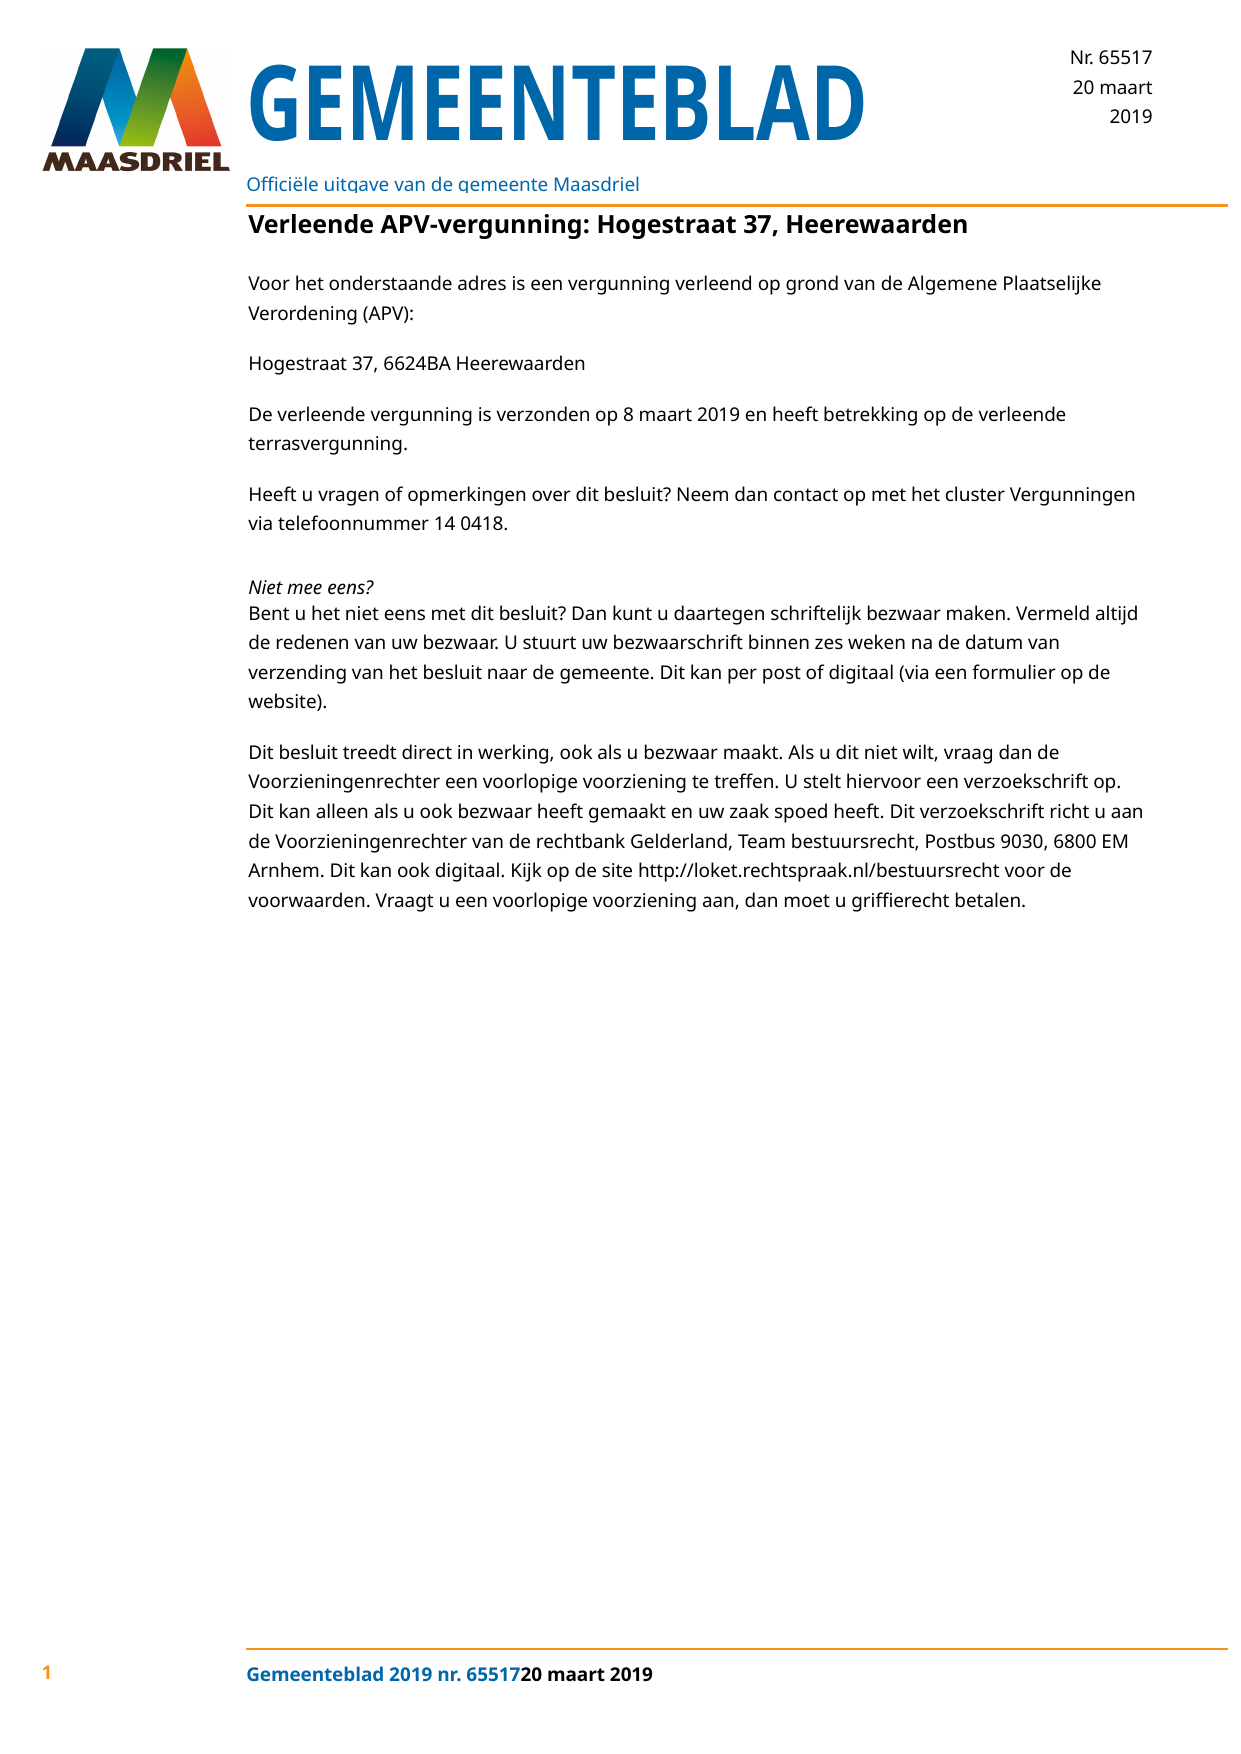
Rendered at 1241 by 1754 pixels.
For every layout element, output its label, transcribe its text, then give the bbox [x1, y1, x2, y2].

text Heeft u vragen of opmerkingen over dit besluit? Neem dan contact op met het cluster Vergunningen via telefoonnummer 14 0418. [248, 481, 1152, 536]
text Voor het onderstaande adres is een vergunning verleend op grond van de Algemene Plaatselijke Verordening (APV): [248, 270, 1152, 326]
text Dit besluit treedt direct in werking, ook als u bezwaar maakt. Als u dit niet wilt, vraag dan de Voorzieningenrechter een voorlopige voorziening te treffen. U stelt hiervoor een verzoekschrift op. Dit kan alleen als u ook bezwaar heeft gemaakt en uw zaak spoed heeft. Dit verzoekschrift richt u aan de Voorzieningenrechter van de rechtbank Gelderland, Team bestuursrecht, Postbus 9030, 6800 EM Arnhem. Dit kan ook digitaal. Kijk op de site http://loket.rechtspraak.nl/bestuursrecht voor de voorwaarden. Vraagt u een voorlopige voorziening aan, dan moet u griffierecht betalen. [248, 739, 1152, 913]
text Niet mee eens? [248, 574, 1152, 600]
picture [41, 47, 231, 172]
text De verleende vergunning is verzonden op 8 maart 2019 en heeft betrekking op de verleende terrasvergunning. [248, 401, 1152, 456]
text Hogestraat 37, 6624BA Heerewaarden [248, 350, 1152, 376]
text Verleende APV-vergunning: Hogestraat 37, Heerewaarden [248, 207, 1152, 241]
text Bent u het niet eens met dit besluit? Dan kunt u daartegen schriftelijk bezwaar maken. Vermeld altijd de redenen van uw bezwaar. U stuurt uw bezwaarschrift binnen zes weken na de datum van verzending van het besluit naar de gemeente. Dit kan per post of digitaal (via een formulier op de website). [248, 600, 1152, 714]
